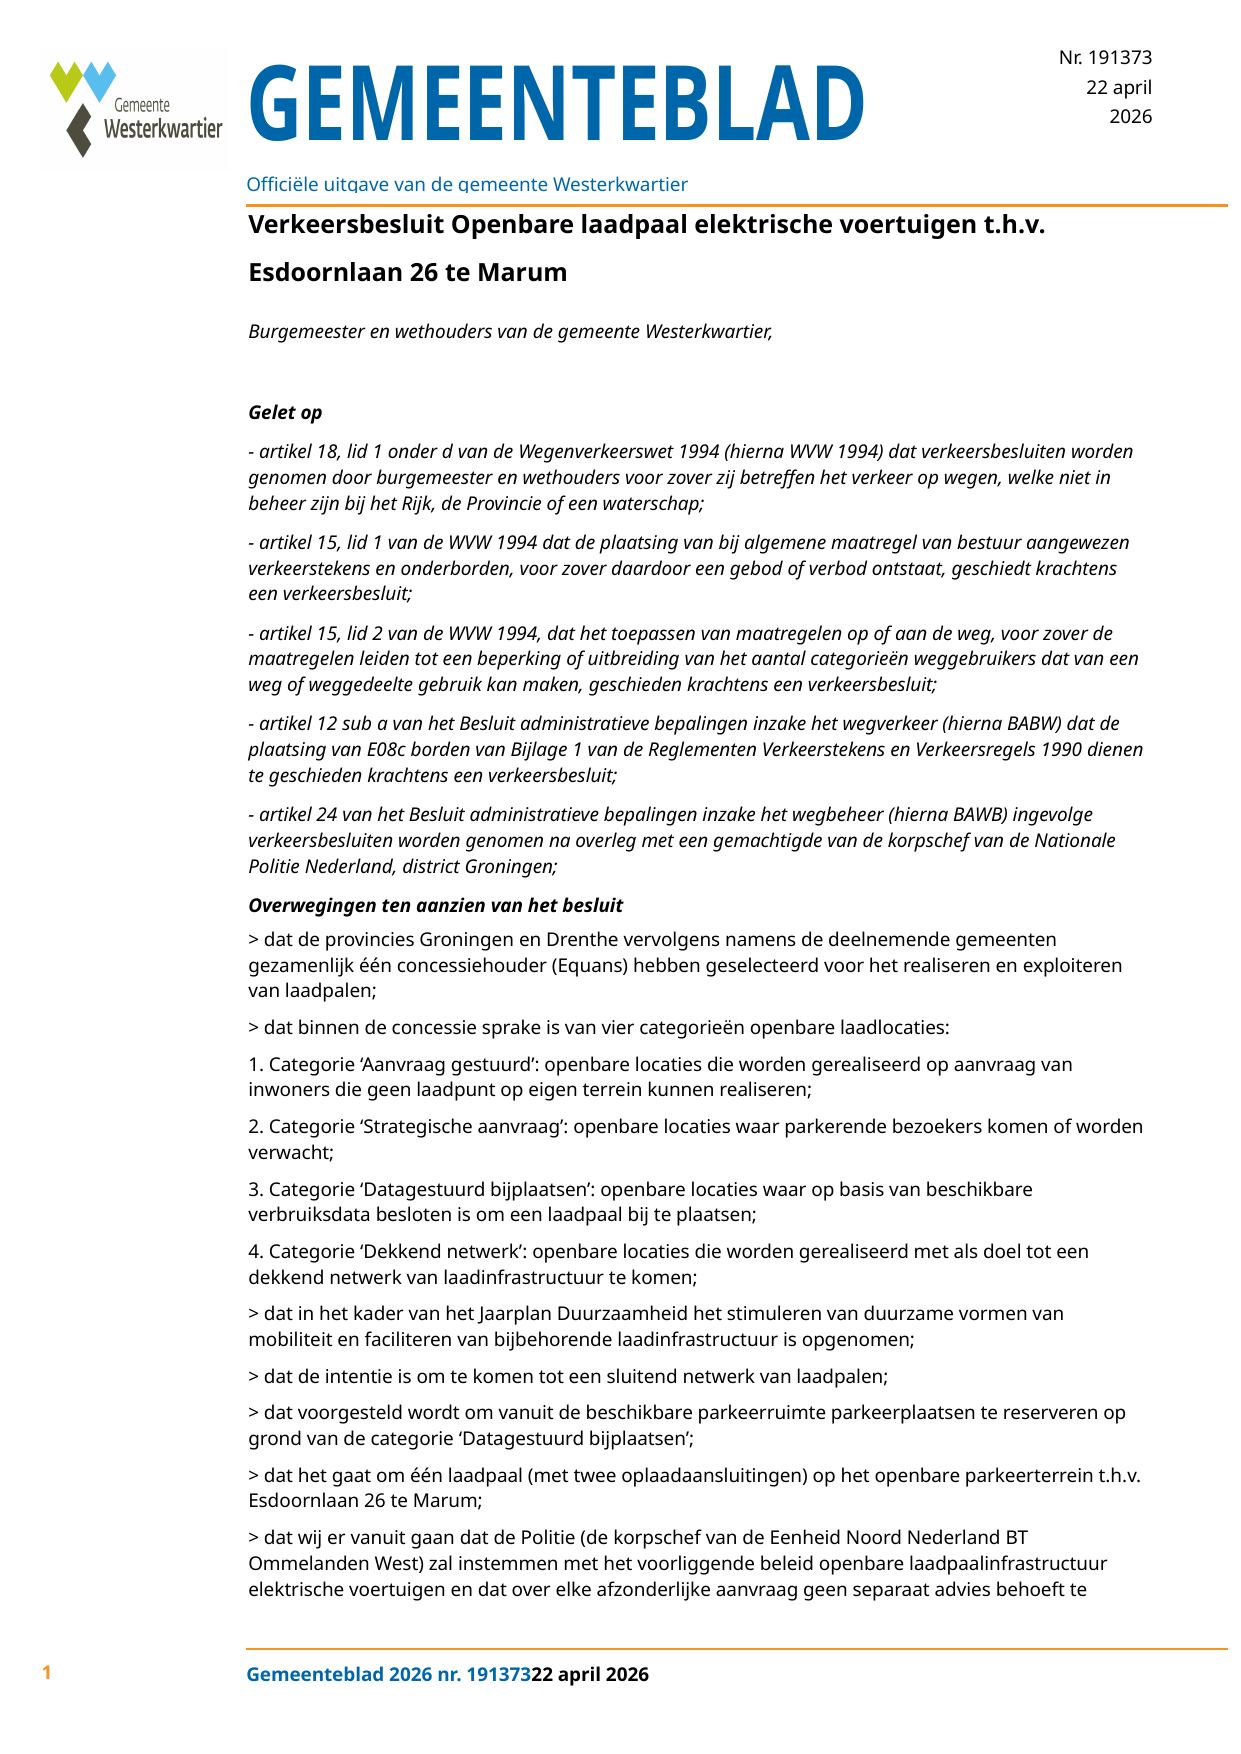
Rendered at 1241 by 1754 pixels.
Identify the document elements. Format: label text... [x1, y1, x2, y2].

text > dat de provincies Groningen en Drenthe vervolgens namens de deelnemende gemeenten gezamenlijk één concessiehouder (Equans) hebben geselecteerd voor het realiseren en exploiteren van laadpalen; [248, 926, 1152, 1003]
text Verkeersbesluit Openbare laadpaal elektrische voertuigen t.h.v. Esdoornlaan 26 te Marum [248, 207, 1152, 288]
text Burgemeester en wethouders van de gemeente Westerkwartier, [248, 318, 1152, 344]
picture [41, 47, 231, 172]
text > dat wij er vanuit gaan dat de Politie (de korpschef van de Eenheid Noord Nederland BT Ommelanden West) zal instemmen met het voorliggende beleid openbare laadpaalinfrastructuur elektrische voertuigen en dat over elke afzonderlijke aanvraag geen separaat advies behoeft te [248, 1524, 1152, 1602]
text 1. Categorie ‘Aanvraag gestuurd’: openbare locaties die worden gerealiseerd op aanvraag van inwoners die geen laadpunt op eigen terrein kunnen realiseren; [248, 1051, 1152, 1102]
text > dat het gaat om één laadpaal (met twee oplaadaansluitingen) op het openbare parkeerterrein t.h.v. Esdoornlaan 26 te Marum; [248, 1462, 1152, 1513]
text 3. Categorie ‘Datagestuurd bijplaatsen’: openbare locaties waar op basis van beschikbare verbruiksdata besloten is om een laadpaal bij te plaatsen; [248, 1176, 1152, 1227]
text 4. Categorie ‘Dekkend netwerk’: openbare locaties die worden gerealiseerd met als doel tot een dekkend netwerk van laadinfrastructuur te komen; [248, 1238, 1152, 1289]
text - artikel 18, lid 1 onder d van de Wegenverkeerswet 1994 (hierna WVW 1994) dat verkeersbesluiten worden genomen door burgemeester en wethouders voor zover zij betreffen het verkeer op wegen, welke niet in beheer zijn bij het Rijk, de Provincie of een waterschap; [248, 438, 1152, 516]
text > dat in het kader van het Jaarplan Duurzaamheid het stimuleren van duurzame vormen van mobiliteit en faciliteren van bijbehorende laadinfrastructuur is opgenomen; [248, 1301, 1152, 1352]
text Gelet op [248, 399, 1152, 425]
text - artikel 24 van het Besluit administratieve bepalingen inzake het wegbeheer (hierna BAWB) ingevolge verkeersbesluiten worden genomen na overleg met een gemachtigde van de korpschef van de Nationale Politie Nederland, district Groningen; [248, 801, 1152, 878]
text Overwegingen ten aanzien van het besluit [248, 892, 1152, 918]
text > dat de intentie is om te komen tot een sluitend netwerk van laadpalen; [248, 1363, 1152, 1389]
text - artikel 12 sub a van het Besluit administratieve bepalingen inzake het wegverkeer (hierna BABW) dat de plaatsing van E08c borden van Bijlage 1 van de Reglementen Verkeerstekens en Verkeersregels 1990 dienen te geschieden krachtens een verkeersbesluit; [248, 711, 1152, 788]
text > dat binnen de concessie sprake is van vier categorieën openbare laadlocaties: [248, 1014, 1152, 1040]
text - artikel 15, lid 2 van de WVW 1994, dat het toepassen van maatregelen op of aan de weg, voor zover de maatregelen leiden tot een beperking of uitbreiding van het aantal categorieën weggebruikers dat van een weg of weggedeelte gebruik kan maken, geschieden krachtens een verkeersbesluit; [248, 620, 1152, 697]
text 2. Categorie ‘Strategische aanvraag’: openbare locaties waar parkerende bezoekers komen of worden verwacht; [248, 1113, 1152, 1165]
text - artikel 15, lid 1 van de WVW 1994 dat de plaatsing van bij algemene maatregel van bestuur aangewezen verkeerstekens en onderborden, voor zover daardoor een gebod of verbod ontstaat, geschiedt krachtens een verkeersbesluit; [248, 529, 1152, 606]
text > dat voorgesteld wordt om vanuit de beschikbare parkeerruimte parkeerplaatsen te reserveren op grond van de categorie ‘Datagestuurd bijplaatsen’; [248, 1399, 1152, 1451]
